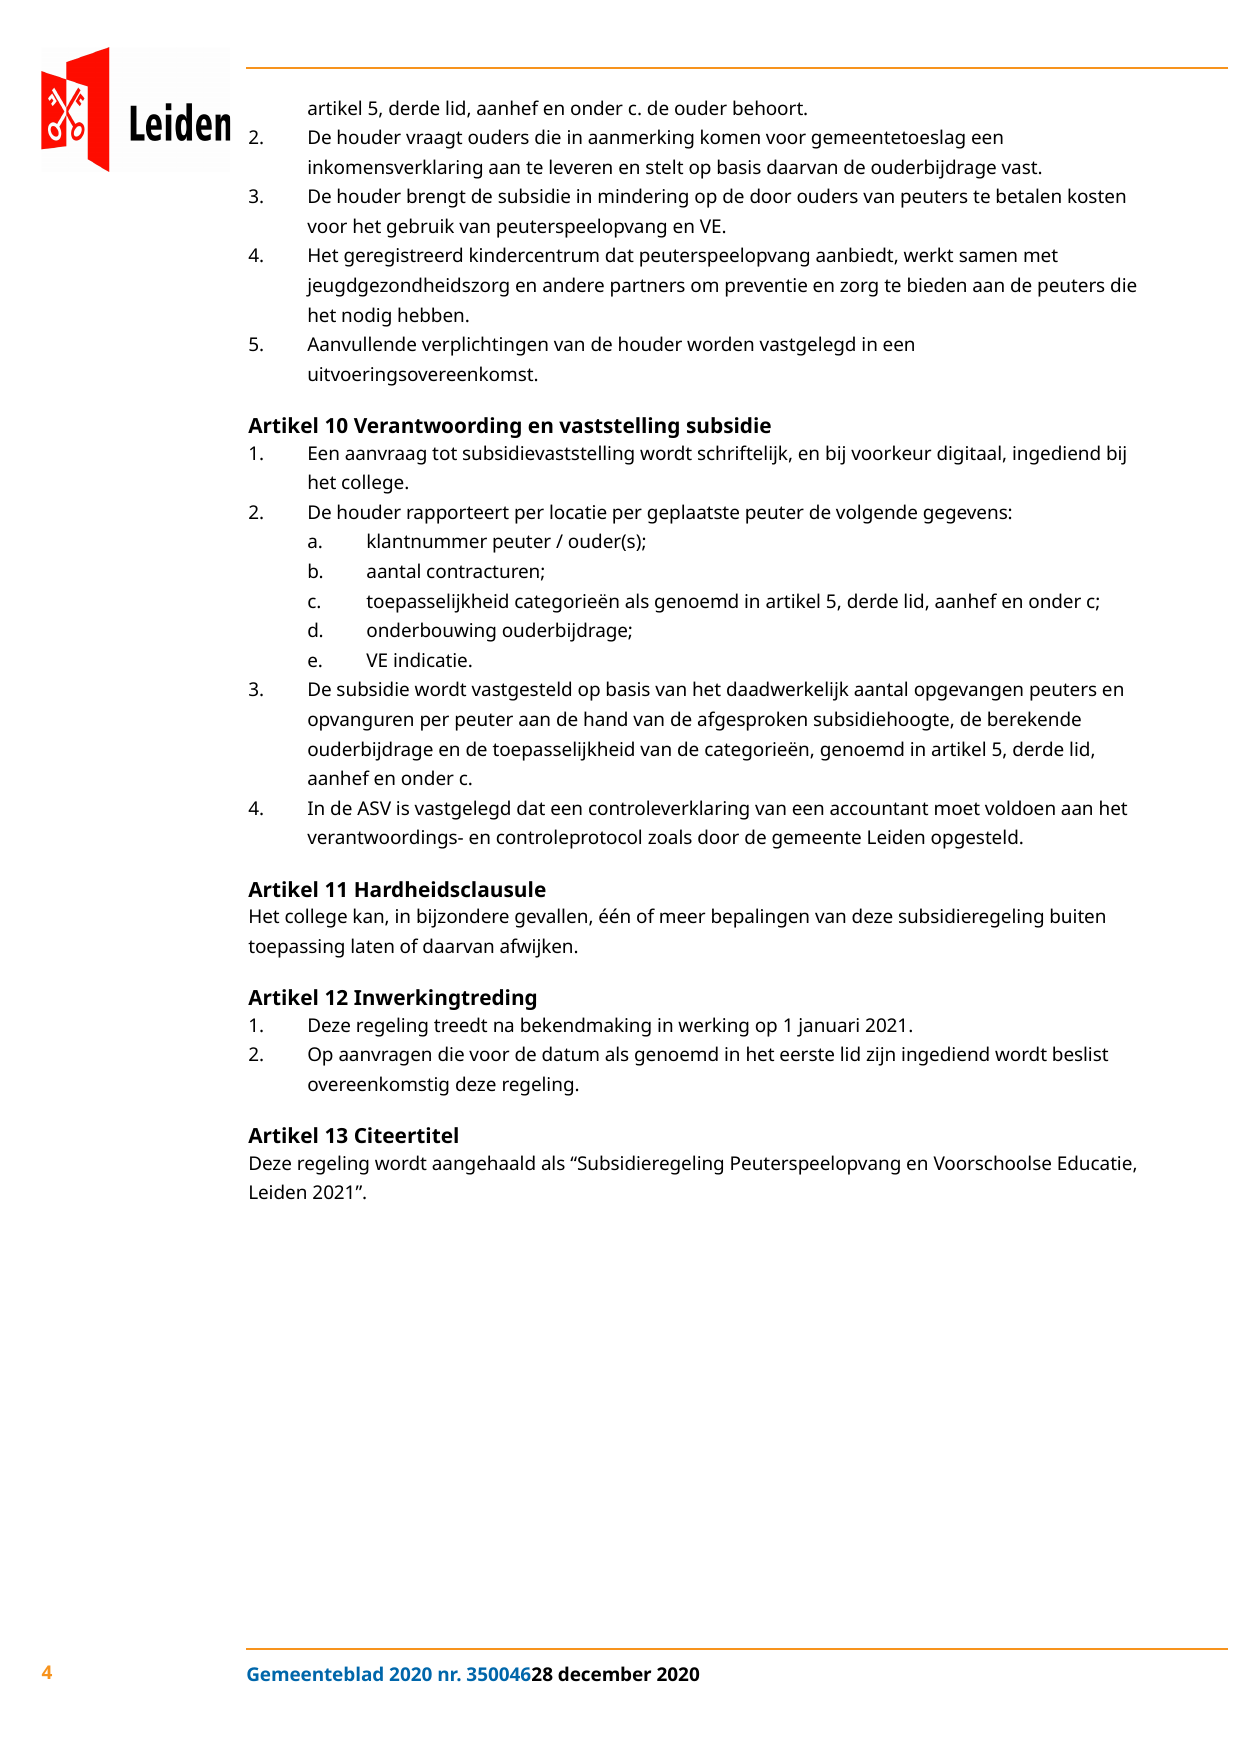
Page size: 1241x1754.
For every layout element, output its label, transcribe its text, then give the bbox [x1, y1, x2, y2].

list aantal contracturen; [307, 558, 1152, 584]
list Een aanvraag tot subsidievaststelling wordt schriftelijk, en bij voorkeur digitaal, ingediend bij het college. [248, 440, 1152, 495]
list onderbouwing ouderbijdrage; [307, 617, 1152, 643]
list Aanvullende verplichtingen van de houder worden vastgelegd in een uitvoeringsovereenkomst. [248, 331, 1152, 387]
picture [41, 47, 231, 172]
text Artikel 10 Verantwoording en vaststelling subsidie [248, 411, 1152, 440]
list De houder rapporteert per locatie per geplaatste peuter de volgende gegevens: [248, 499, 1152, 525]
list artikel 5, derde lid, aanhef en onder c. de ouder behoort. [248, 95, 1152, 121]
list Deze regeling treedt na bekendmaking in werking op 1 januari 2021. [248, 1012, 1152, 1037]
list VE indicatie. [307, 647, 1152, 673]
list De houder brengt de subsidie in mindering op de door ouders van peuters te betalen kosten voor het gebruik van peuterspeelopvang en VE. [248, 183, 1152, 239]
list De subsidie wordt vastgesteld op basis van het daadwerkelijk aantal opgevangen peuters en opvanguren per peuter aan de hand van de afgesproken subsidiehoogte, de berekende ouderbijdrage en de toepasselijkheid van de categorieën, genoemd in artikel 5, derde lid, aanhef en onder c. [248, 677, 1152, 791]
list In de ASV is vastgelegd dat een controleverklaring van een accountant moet voldoen aan het verantwoordings- en controleprotocol zoals door de gemeente Leiden opgesteld. [248, 795, 1152, 850]
list toepasselijkheid categorieën als genoemd in artikel 5, derde lid, aanhef en onder c; [307, 588, 1152, 613]
list Het geregistreerd kindercentrum dat peuterspeelopvang aanbiedt, werkt samen met jeugdgezondheidszorg en andere partners om preventie en zorg te bieden aan de peuters die het nodig hebben. [248, 243, 1152, 328]
text Deze regeling wordt aangehaald als “Subsidieregeling Peuterspeelopvang en Voorschoolse Educatie, Leiden 2021”. [248, 1150, 1152, 1205]
list De houder vraagt ouders die in aanmerking komen voor gemeentetoeslag een inkomensverklaring aan te leveren en stelt op basis daarvan de ouderbijdrage vast. [248, 124, 1152, 180]
text Artikel 13 Citeertitel [248, 1121, 1152, 1150]
text Het college kan, in bijzondere gevallen, één of meer bepalingen van deze subsidieregeling buiten toepassing laten of daarvan afwijken. [248, 903, 1152, 959]
text Artikel 12 Inwerkingtreding [248, 983, 1152, 1012]
text Artikel 11 Hardheidsclausule [248, 875, 1152, 903]
list Op aanvragen die voor de datum als genoemd in het eerste lid zijn ingediend wordt beslist overeenkomstig deze regeling. [248, 1041, 1152, 1097]
list klantnummer peuter / ouder(s); [307, 529, 1152, 554]
